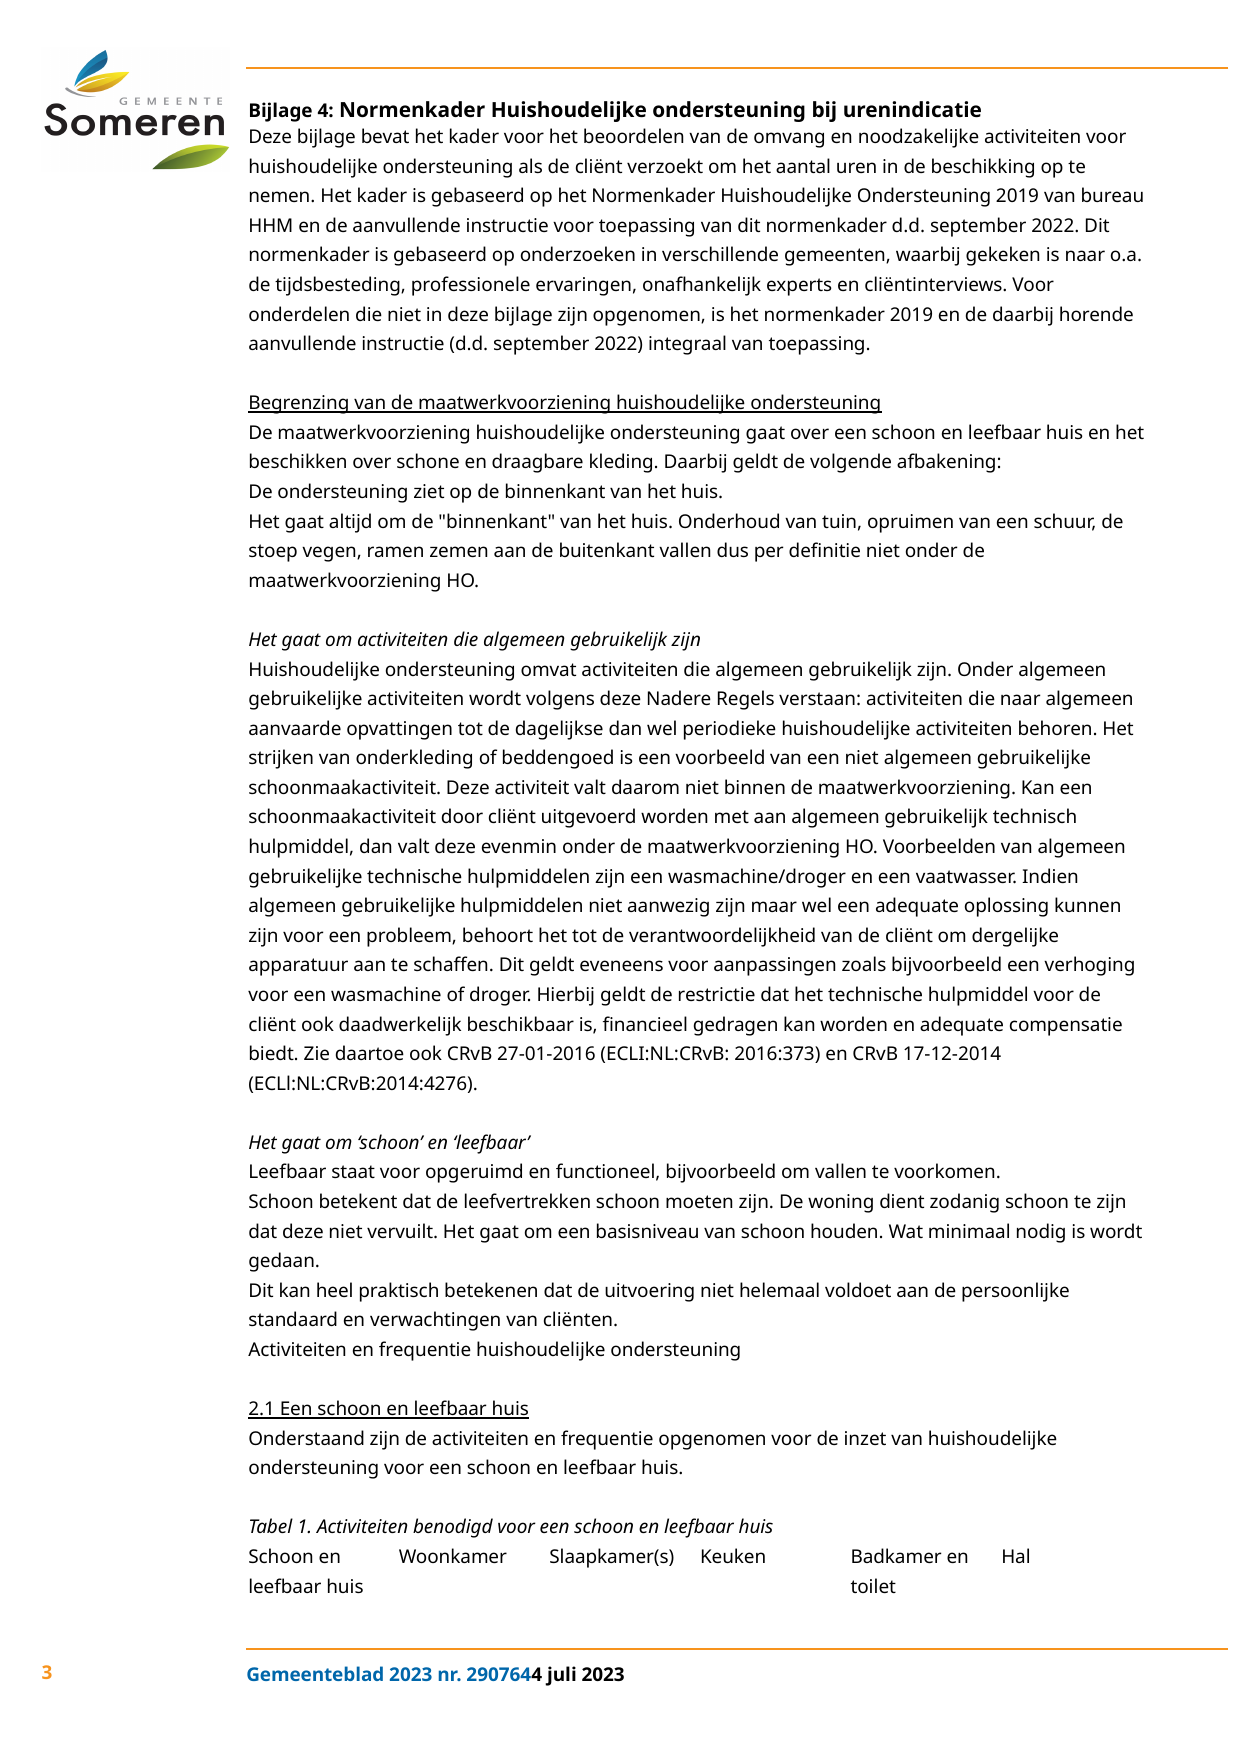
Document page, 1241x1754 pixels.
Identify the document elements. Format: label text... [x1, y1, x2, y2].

table_header Hal [1001, 1544, 1152, 1599]
table_header Badkamer en toilet [850, 1544, 1001, 1599]
text Tabel 1. Activiteiten benodigd voor een schoon en leefbaar huis [248, 1514, 1152, 1539]
text Het gaat altijd om de "binnenkant" van het huis. Onderhoud van tuin, opruimen van een schuur, de stoep vegen, ramen zemen aan de buitenkant vallen dus per definitie niet onder de maatwerkvoorziening HO. [248, 508, 1152, 593]
text Activiteiten en frequentie huishoudelijke ondersteuning [248, 1336, 1152, 1362]
text Dit kan heel praktisch betekenen dat de uitvoering niet helemaal voldoet aan de persoonlijke standaard en verwachtingen van cliënten. [248, 1277, 1152, 1332]
text Het gaat om ‘schoon’ en ‘leefbaar’ [248, 1129, 1152, 1155]
picture [41, 47, 231, 172]
text Begrenzing van de maatwerkvoorziening huishoudelijke ondersteuning [248, 389, 1152, 415]
text Bijlage 4: Normenkader Huishoudelijke ondersteuning bij urenindicatie [248, 95, 1152, 123]
text Leefbaar staat voor opgeruimd en functioneel, bijvoorbeeld om vallen te voorkomen. [248, 1159, 1152, 1184]
table_header Slaapkamer(s) [549, 1544, 700, 1599]
text Onderstaand zijn de activiteiten en frequentie opgenomen voor de inzet van huishoudelijke ondersteuning voor een schoon en leefbaar huis. [248, 1425, 1152, 1480]
table_header Schoon en leefbaar huis [248, 1544, 398, 1599]
text Deze bijlage bevat het kader voor het beoordelen van de omvang en noodzakelijke activiteiten voor huishoudelijke ondersteuning als de cliënt verzoekt om het aantal uren in de beschikking op te nemen. Het kader is gebaseerd op het Normenkader Huishoudelijke Ondersteuning 2019 van bureau HHM en de aanvullende instructie voor toepassing van dit normenkader d.d. september 2022. Dit normenkader is gebaseerd op onderzoeken in verschillende gemeenten, waarbij gekeken is naar o.a. de tijdsbesteding, professionele ervaringen, onafhankelijk experts en cliëntinterviews. Voor onderdelen die niet in deze bijlage zijn opgenomen, is het normenkader 2019 en de daarbij horende aanvullende instructie (d.d. september 2022) integraal van toepassing. [248, 123, 1152, 356]
text 2.1 Een schoon en leefbaar huis [248, 1395, 1152, 1421]
text De maatwerkvoorziening huishoudelijke ondersteuning gaat over een schoon en leefbaar huis en het beschikken over schone en draagbare kleding. Daarbij geldt de volgende afbakening: [248, 419, 1152, 474]
table_header Woonkamer [399, 1544, 549, 1599]
text De ondersteuning ziet op de binnenkant van het huis. [248, 478, 1152, 504]
text Het gaat om activiteiten die algemeen gebruikelijk zijn [248, 626, 1152, 652]
text Huishoudelijke ondersteuning omvat activiteiten die algemeen gebruikelijk zijn. Onder algemeen gebruikelijke activiteiten wordt volgens deze Nadere Regels verstaan: activiteiten die naar algemeen aanvaarde opvattingen tot de dagelijkse dan wel periodieke huishoudelijke activiteiten behoren. Het strijken van onderkleding of beddengoed is een voorbeeld van een niet­ algemeen gebruikelijke schoonmaakactiviteit. Deze activiteit valt daarom niet binnen de maatwerkvoorziening. Kan een schoonmaakactiviteit door cliënt uitgevoerd worden met aan algemeen gebruikelijk technisch hulpmiddel, dan valt deze evenmin onder de maatwerkvoorziening HO. Voorbeelden van algemeen gebruikelijke technische hulpmiddelen zijn een wasmachine/droger en een vaatwasser. Indien algemeen gebruikelijke hulpmiddelen niet aanwezig zijn maar wel een adequate oplossing kunnen zijn voor een probleem, behoort het tot de verantwoordelijkheid van de cliënt om dergelijke apparatuur aan te schaffen. Dit geldt eveneens voor aanpassingen zoals bijvoorbeeld een verhoging voor een wasmachine of droger. Hierbij geldt de restrictie dat het technische hulpmiddel voor de cliënt ook daadwerkelijk beschikbaar is, financieel gedragen kan worden en adequate compensatie biedt. Zie daartoe ook CRvB 27-01-2016 (ECLI:NL:CRvB: 2016:373) en CRvB 17-12-2014 (ECLl:NL:CRvB:2014:4276). [248, 656, 1152, 1096]
text Schoon betekent dat de leefvertrekken schoon moeten zijn. De woning dient zodanig schoon te zijn dat deze niet vervuilt. Het gaat om een basisniveau van schoon houden. Wat minimaal nodig is wordt gedaan. [248, 1188, 1152, 1273]
table_header Keuken [700, 1544, 850, 1599]
